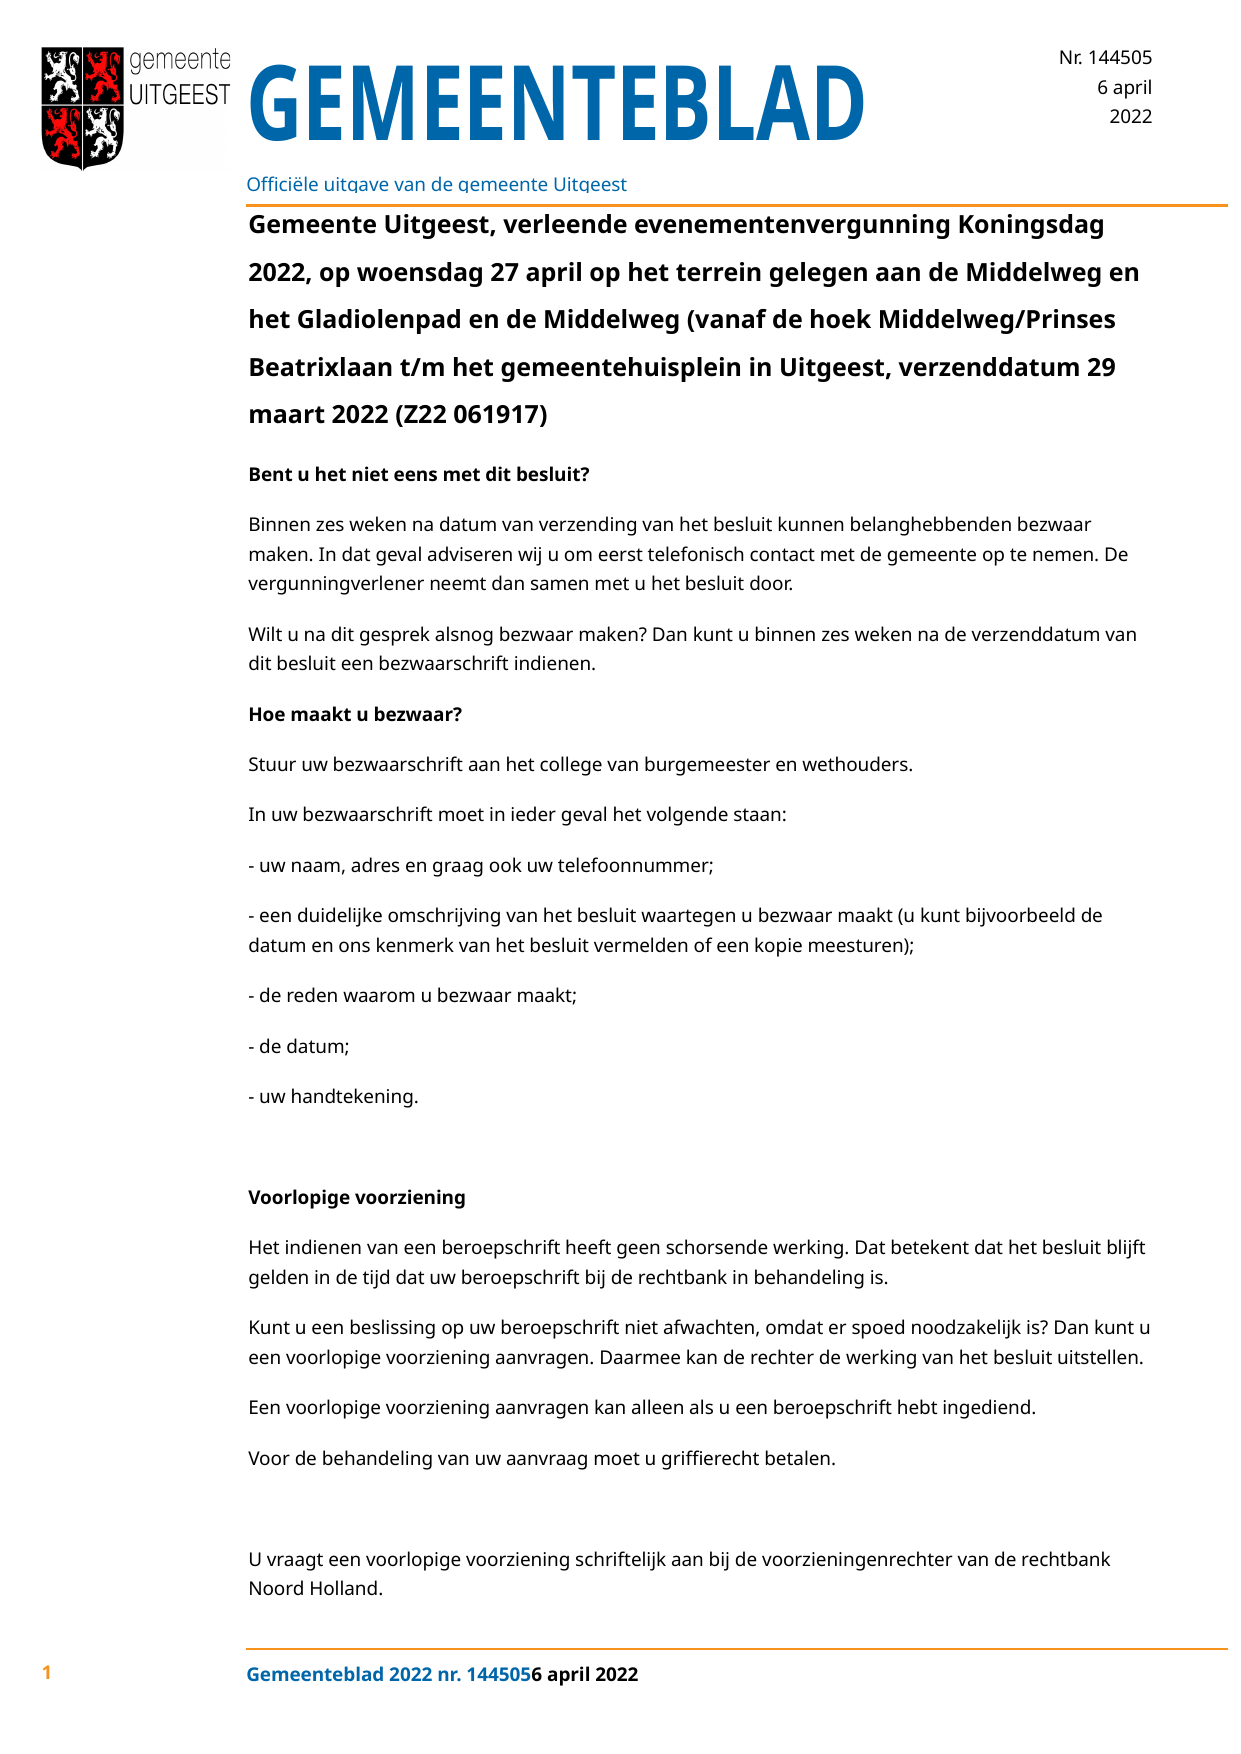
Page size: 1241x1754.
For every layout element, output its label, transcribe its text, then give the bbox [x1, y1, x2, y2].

picture [41, 47, 231, 172]
text Binnen zes weken na datum van verzending van het besluit kunnen belanghebbenden bezwaar maken. In dat geval adviseren wij u om eerst telefonisch contact met de gemeente op te nemen. De vergunningverlener neemt dan samen met u het besluit door. [248, 511, 1152, 596]
text U vraagt een voorlopige voorziening schriftelijk aan bij de voorzieningenrechter van de rechtbank Noord Holland. [248, 1546, 1152, 1601]
text Het indienen van een beroepschrift heeft geen schorsende werking. Dat betekent dat het besluit blijft gelden in de tijd dat uw beroepschrift bij de rechtbank in behandeling is. [248, 1234, 1152, 1290]
text - de reden waarom u bezwaar maakt; [248, 982, 1152, 1008]
text - een duidelijke omschrijving van het besluit waartegen u bezwaar maakt (u kunt bijvoorbeeld de datum en ons kenmerk van het besluit vermelden of een kopie meesturen); [248, 902, 1152, 958]
text - uw handtekening. [248, 1083, 1152, 1109]
text Bent u het niet eens met dit besluit? [248, 461, 1152, 486]
text - uw naam, adres en graag ook uw telefoonnummer; [248, 852, 1152, 878]
text Een voorlopige voorziening aanvragen kan alleen als u een beroepschrift hebt ingediend. [248, 1394, 1152, 1420]
text - de datum; [248, 1033, 1152, 1058]
text Gemeente Uitgeest, verleende evenementenvergunning Koningsdag 2022, op woensdag 27 april op het terrein gelegen aan de Middelweg en het Gladiolenpad en de Middelweg (vanaf de hoek Middelweg/Prinses Beatrixlaan t/m het gemeentehuisplein in Uitgeest, verzenddatum 29 maart 2022 (Z22 061917) [248, 207, 1152, 431]
text In uw bezwaarschrift moet in ieder geval het volgende staan: [248, 802, 1152, 827]
text Voor de behandeling van uw aanvraag moet u griffierecht betalen. [248, 1445, 1152, 1471]
text Hoe maakt u bezwaar? [248, 701, 1152, 726]
text Voorlopige voorziening [248, 1184, 1152, 1210]
text Wilt u na dit gesprek alsnog bezwaar maken? Dan kunt u binnen zes weken na de verzenddatum van dit besluit een bezwaarschrift indienen. [248, 621, 1152, 676]
text Stuur uw bezwaarschrift aan het college van burgemeester en wethouders. [248, 751, 1152, 777]
text Kunt u een beslissing op uw beroepschrift niet afwachten, omdat er spoed noodzakelijk is? Dan kunt u een voorlopige voorziening aanvragen. Daarmee kan de rechter de werking van het besluit uitstellen. [248, 1314, 1152, 1370]
